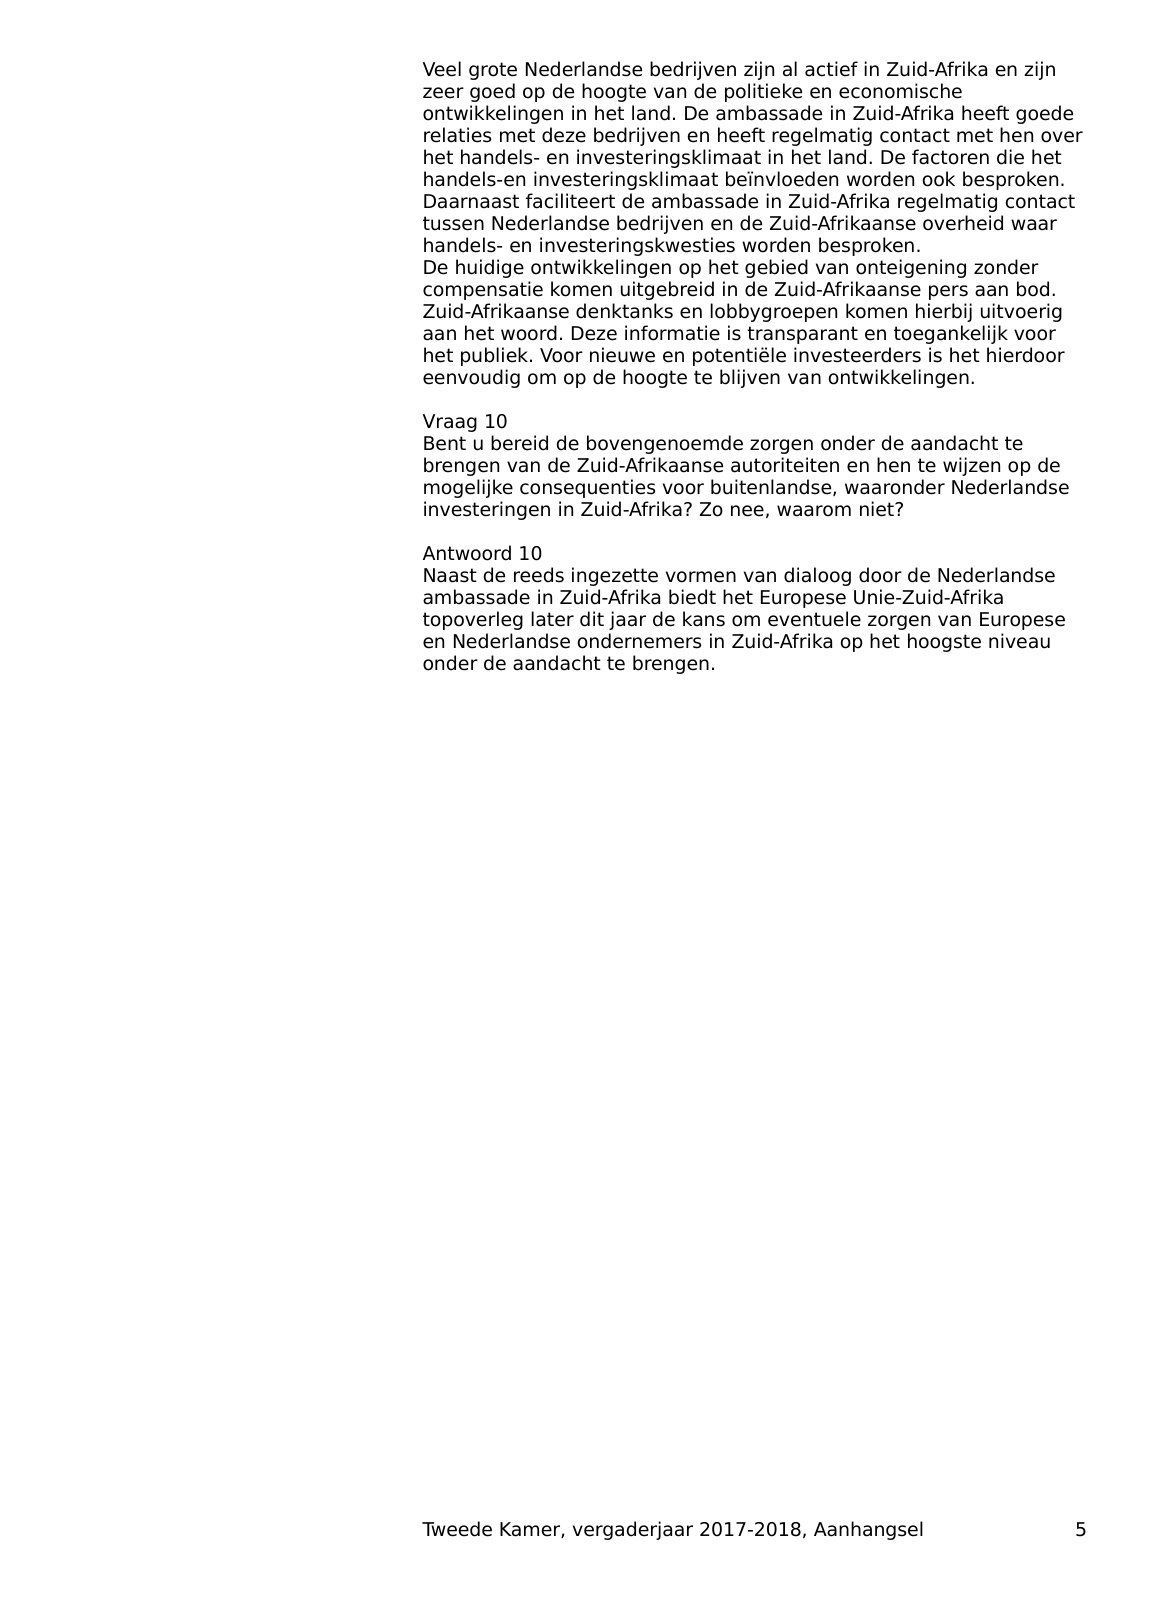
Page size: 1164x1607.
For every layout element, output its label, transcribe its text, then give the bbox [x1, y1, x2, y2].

text Bent u bereid de bovengenoemde zorgen onder de aandacht te brengen van de Zuid-Afrikaanse autoriteiten en hen te wijzen op de mogelijke consequenties voor buitenlandse, waaronder Nederlandse investeringen in Zuid-Afrika? Zo nee, waarom niet? [422, 433, 1087, 521]
text Veel grote Nederlandse bedrijven zijn al actief in Zuid-Afrika en zijn zeer goed op de hoogte van de politieke en economische ontwikkelingen in het land. De ambassade in Zuid-Afrika heeft goede relaties met deze bedrijven en heeft regelmatig contact met hen over het handels- en investeringsklimaat in het land. De factoren die het handels-en investeringsklimaat beïnvloeden worden ook besproken. Daarnaast faciliteert de ambassade in Zuid-Afrika regelmatig contact tussen Nederlandse bedrijven en de Zuid-Afrikaanse overheid waar handels- en investeringskwesties worden besproken. [422, 59, 1087, 257]
text Antwoord 10 [422, 543, 1087, 565]
text De huidige ontwikkelingen op het gebied van onteigening zonder compensatie komen uitgebreid in de Zuid-Afrikaanse pers aan bod. Zuid-Afrikaanse denktanks en lobbygroepen komen hierbij uitvoerig aan het woord. Deze informatie is transparant en toegankelijk voor het publiek. Voor nieuwe en potentiële investeerders is het hierdoor eenvoudig om op de hoogte te blijven van ontwikkelingen. [422, 257, 1087, 389]
text Vraag 10 [422, 411, 1087, 433]
text Naast de reeds ingezette vormen van dialoog door de Nederlandse ambassade in Zuid-Afrika biedt het Europese Unie-Zuid-Afrika topoverleg later dit jaar de kans om eventuele zorgen van Europese en Nederlandse ondernemers in Zuid-Afrika op het hoogste niveau onder de aandacht te brengen. [422, 565, 1087, 675]
